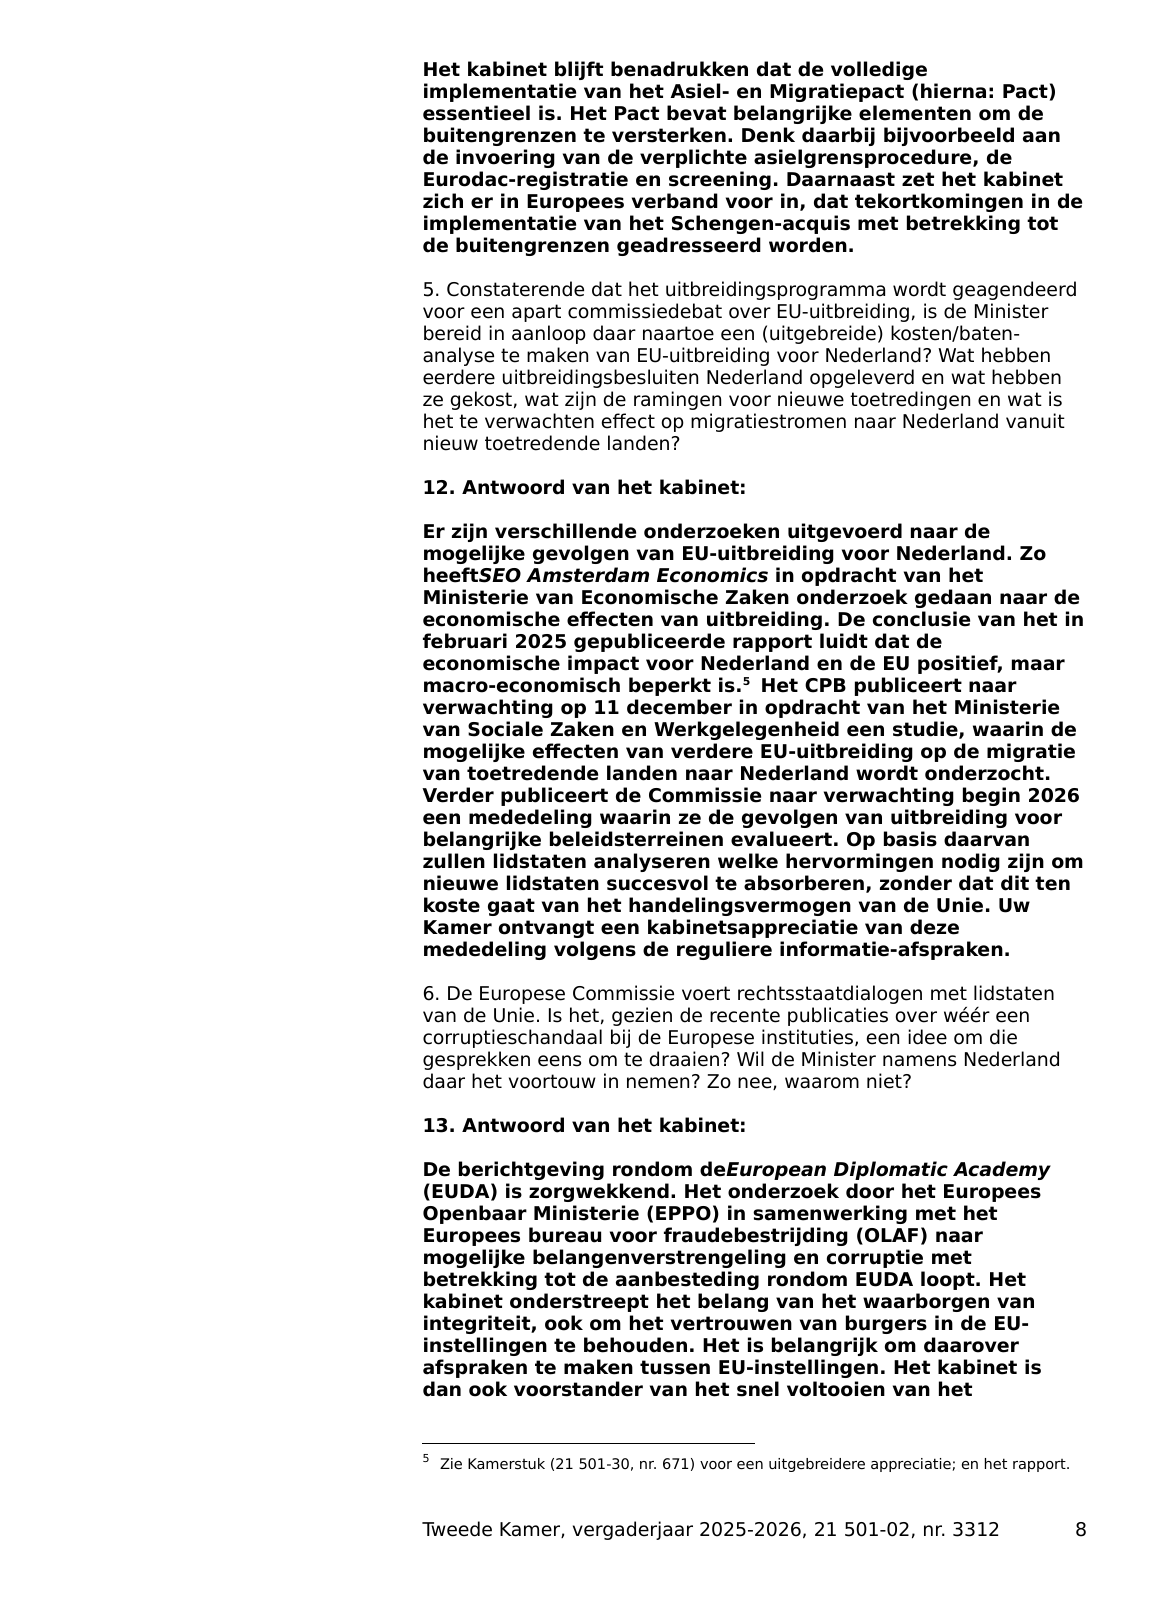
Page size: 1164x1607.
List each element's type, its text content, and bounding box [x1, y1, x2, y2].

text Het kabinet blijft benadrukken dat de volledige implementatie van het Asiel- en Migratiepact (hierna: Pact) essentieel is. Het Pact bevat belangrijke elementen om de buitengrenzen te versterken. Denk daarbij bijvoorbeeld aan de invoering van de verplichte asielgrensprocedure, de Eurodac-registratie en screening. Daarnaast zet het kabinet zich er in Europees verband voor in, dat tekortkomingen in de implementatie van het Schengen-acquis met betrekking tot de buitengrenzen geadresseerd worden. [422, 59, 1087, 257]
text Er zijn verschillende onderzoeken uitgevoerd naar de mogelijke gevolgen van EU-uitbreiding voor Nederland. Zo heeftSEO Amsterdam Economics in opdracht van het Ministerie van Economische Zaken onderzoek gedaan naar de economische effecten van uitbreiding. De conclusie van het in februari 2025 gepubliceerde rapport luidt dat de economische impact voor Nederland en de EU positief, maar macro-economisch beperkt is. Het CPB publiceert naar verwachting op 11 december in opdracht van het Ministerie van Sociale Zaken en Werkgelegenheid een studie, waarin de mogelijke effecten van verdere EU-uitbreiding op de migratie van toetredende landen naar Nederland wordt onderzocht. Verder publiceert de Commissie naar verwachting begin 2026 een mededeling waarin ze de gevolgen van uitbreiding voor belangrijke beleidsterreinen evalueert. Op basis daarvan zullen lidstaten analyseren welke hervormingen nodig zijn om nieuwe lidstaten succesvol te absorberen, zonder dat dit ten koste gaat van het handelingsvermogen van de Unie. Uw Kamer ontvangt een kabinetsappreciatie van deze mededeling volgens de reguliere informatie-afspraken. [422, 521, 1087, 961]
text 13. Antwoord van het kabinet: [422, 1115, 1087, 1137]
text 6. De Europese Commissie voert rechtsstaatdialogen met lidstaten van de Unie. Is het, gezien de recente publicaties over wéér een corruptieschandaal bij de Europese instituties, een idee om die gesprekken eens om te draaien? Wil de Minister namens Nederland daar het voortouw in nemen? Zo nee, waarom niet? [422, 983, 1087, 1093]
text Zie Kamerstuk (21 501-30, nr. 671) voor een uitgebreidere appreciatie; en het rapport. [422, 1452, 1087, 1474]
text De berichtgeving rondom deEuropean Diplomatic Academy (EUDA) is zorgwekkend. Het onderzoek door het Europees Openbaar Ministerie (EPPO) in samenwerking met het Europees bureau voor fraudebestrijding (OLAF) naar mogelijke belangenverstrengeling en corruptie met betrekking tot de aanbesteding rondom EUDA loopt. Het kabinet onderstreept het belang van het waarborgen van integriteit, ook om het vertrouwen van burgers in de EU-instellingen te behouden. Het is belangrijk om daarover afspraken te maken tussen EU-instellingen. Het kabinet is dan ook voorstander van het snel voltooien van het [422, 1159, 1087, 1401]
text 12. Antwoord van het kabinet: [422, 477, 1087, 499]
text 5. Constaterende dat het uitbreidingsprogramma wordt geagendeerd voor een apart commissiedebat over EU-uitbreiding, is de Minister bereid in aanloop daar naartoe een (uitgebreide) kosten/baten-analyse te maken van EU-uitbreiding voor Nederland? Wat hebben eerdere uitbreidingsbesluiten Nederland opgeleverd en wat hebben ze gekost, wat zijn de ramingen voor nieuwe toetredingen en wat is het te verwachten effect op migratiestromen naar Nederland vanuit nieuw toetredende landen? [422, 279, 1087, 455]
